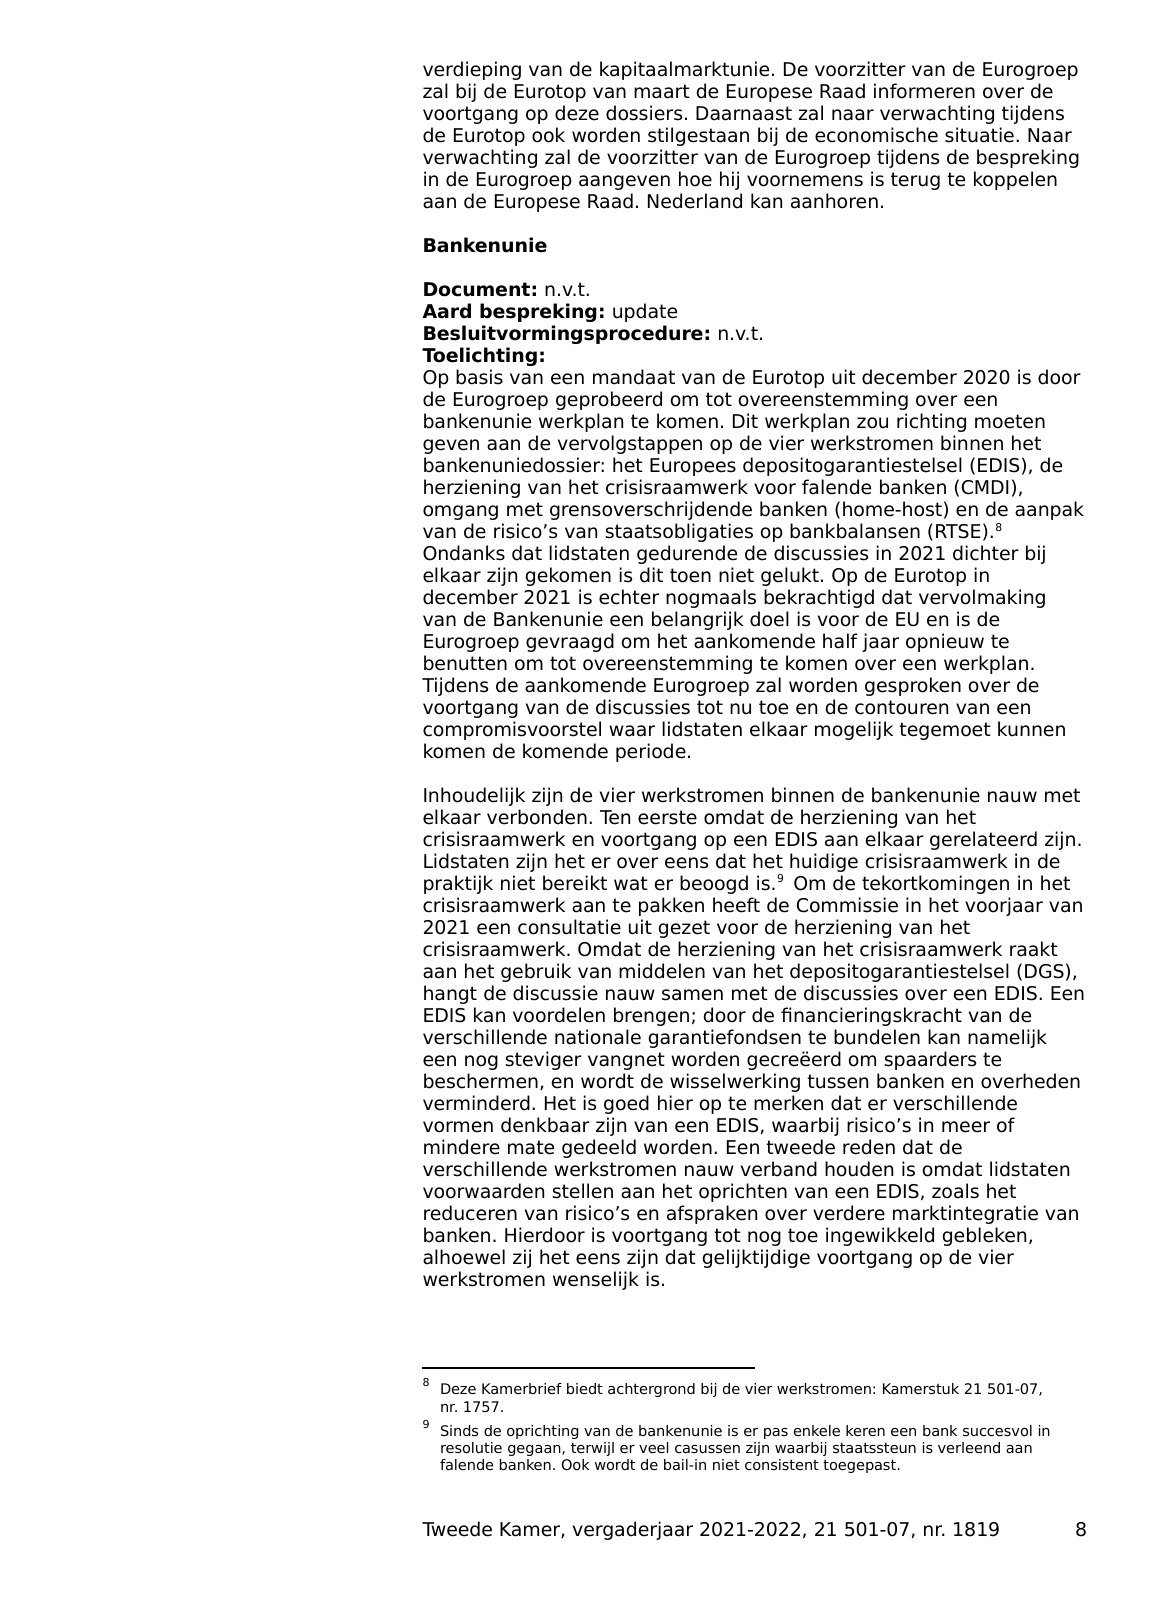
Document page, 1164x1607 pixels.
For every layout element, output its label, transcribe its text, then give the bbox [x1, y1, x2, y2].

text Sinds de oprichting van de bankenunie is er pas enkele keren een bank succesvol in resolutie gegaan, terwijl er veel casussen zijn waarbij staatssteun is verleend aan falende banken. Ook wordt de bail-in niet consistent toegepast. [422, 1418, 1087, 1474]
text Op basis van een mandaat van de Eurotop uit december 2020 is door de Eurogroep geprobeerd om tot overeenstemming over een bankenunie werkplan te komen. Dit werkplan zou richting moeten geven aan de vervolgstappen op de vier werkstromen binnen het bankenuniedossier: het Europees depositogarantiestelsel (EDIS), de herziening van het crisisraamwerk voor falende banken (CMDI), omgang met grensoverschrijdende banken (home-host) en de aanpak van de risico’s van staatsobligaties op bankbalansen (RTSE). Ondanks dat lidstaten gedurende de discussies in 2021 dichter bij elkaar zijn gekomen is dit toen niet gelukt. Op de Eurotop in december 2021 is echter nogmaals bekrachtigd dat vervolmaking van de Bankenunie een belangrijk doel is voor de EU en is de Eurogroep gevraagd om het aankomende half jaar opnieuw te benutten om tot overeenstemming te komen over een werkplan. Tijdens de aankomende Eurogroep zal worden gesproken over de voortgang van de discussies tot nu toe en de contouren van een compromisvoorstel waar lidstaten elkaar mogelijk tegemoet kunnen komen de komende periode. [422, 367, 1087, 763]
text Aard bespreking: update [422, 301, 1087, 323]
text Toelichting: [422, 345, 1087, 367]
subtitle Bankenunie [422, 235, 1087, 257]
text verdieping van de kapitaalmarktunie. De voorzitter van de Eurogroep zal bij de Eurotop van maart de Europese Raad informeren over de voortgang op deze dossiers. Daarnaast zal naar verwachting tijdens de Eurotop ook worden stilgestaan bij de economische situatie. Naar verwachting zal de voorzitter van de Eurogroep tijdens de bespreking in de Eurogroep aangeven hoe hij voornemens is terug te koppelen aan de Europese Raad. Nederland kan aanhoren. [422, 59, 1087, 213]
text Document: n.v.t. [422, 279, 1087, 301]
text Besluitvormingsprocedure: n.v.t. [422, 323, 1087, 345]
text Deze Kamerbrief biedt achtergrond bij de vier werkstromen: Kamerstuk 21 501-07, nr. 1757. [422, 1377, 1087, 1416]
text Inhoudelijk zijn de vier werkstromen binnen de bankenunie nauw met elkaar verbonden. Ten eerste omdat de herziening van het crisisraamwerk en voortgang op een EDIS aan elkaar gerelateerd zijn. Lidstaten zijn het er over eens dat het huidige crisisraamwerk in de praktijk niet bereikt wat er beoogd is. Om de tekortkomingen in het crisisraamwerk aan te pakken heeft de Commissie in het voorjaar van 2021 een consultatie uit gezet voor de herziening van het crisisraamwerk. Omdat de herziening van het crisisraamwerk raakt aan het gebruik van middelen van het depositogarantiestelsel (DGS), hangt de discussie nauw samen met de discussies over een EDIS. Een EDIS kan voordelen brengen; door de financieringskracht van de verschillende nationale garantiefondsen te bundelen kan namelijk een nog steviger vangnet worden gecreëerd om spaarders te beschermen, en wordt de wisselwerking tussen banken en overheden verminderd. Het is goed hier op te merken dat er verschillende vormen denkbaar zijn van een EDIS, waarbij risico’s in meer of mindere mate gedeeld worden. Een tweede reden dat de verschillende werkstromen nauw verband houden is omdat lidstaten voorwaarden stellen aan het oprichten van een EDIS, zoals het reduceren van risico’s en afspraken over verdere marktintegratie van banken. Hierdoor is voortgang tot nog toe ingewikkeld gebleken, alhoewel zij het eens zijn dat gelijktijdige voortgang op de vier werkstromen wenselijk is. [422, 785, 1087, 1291]
